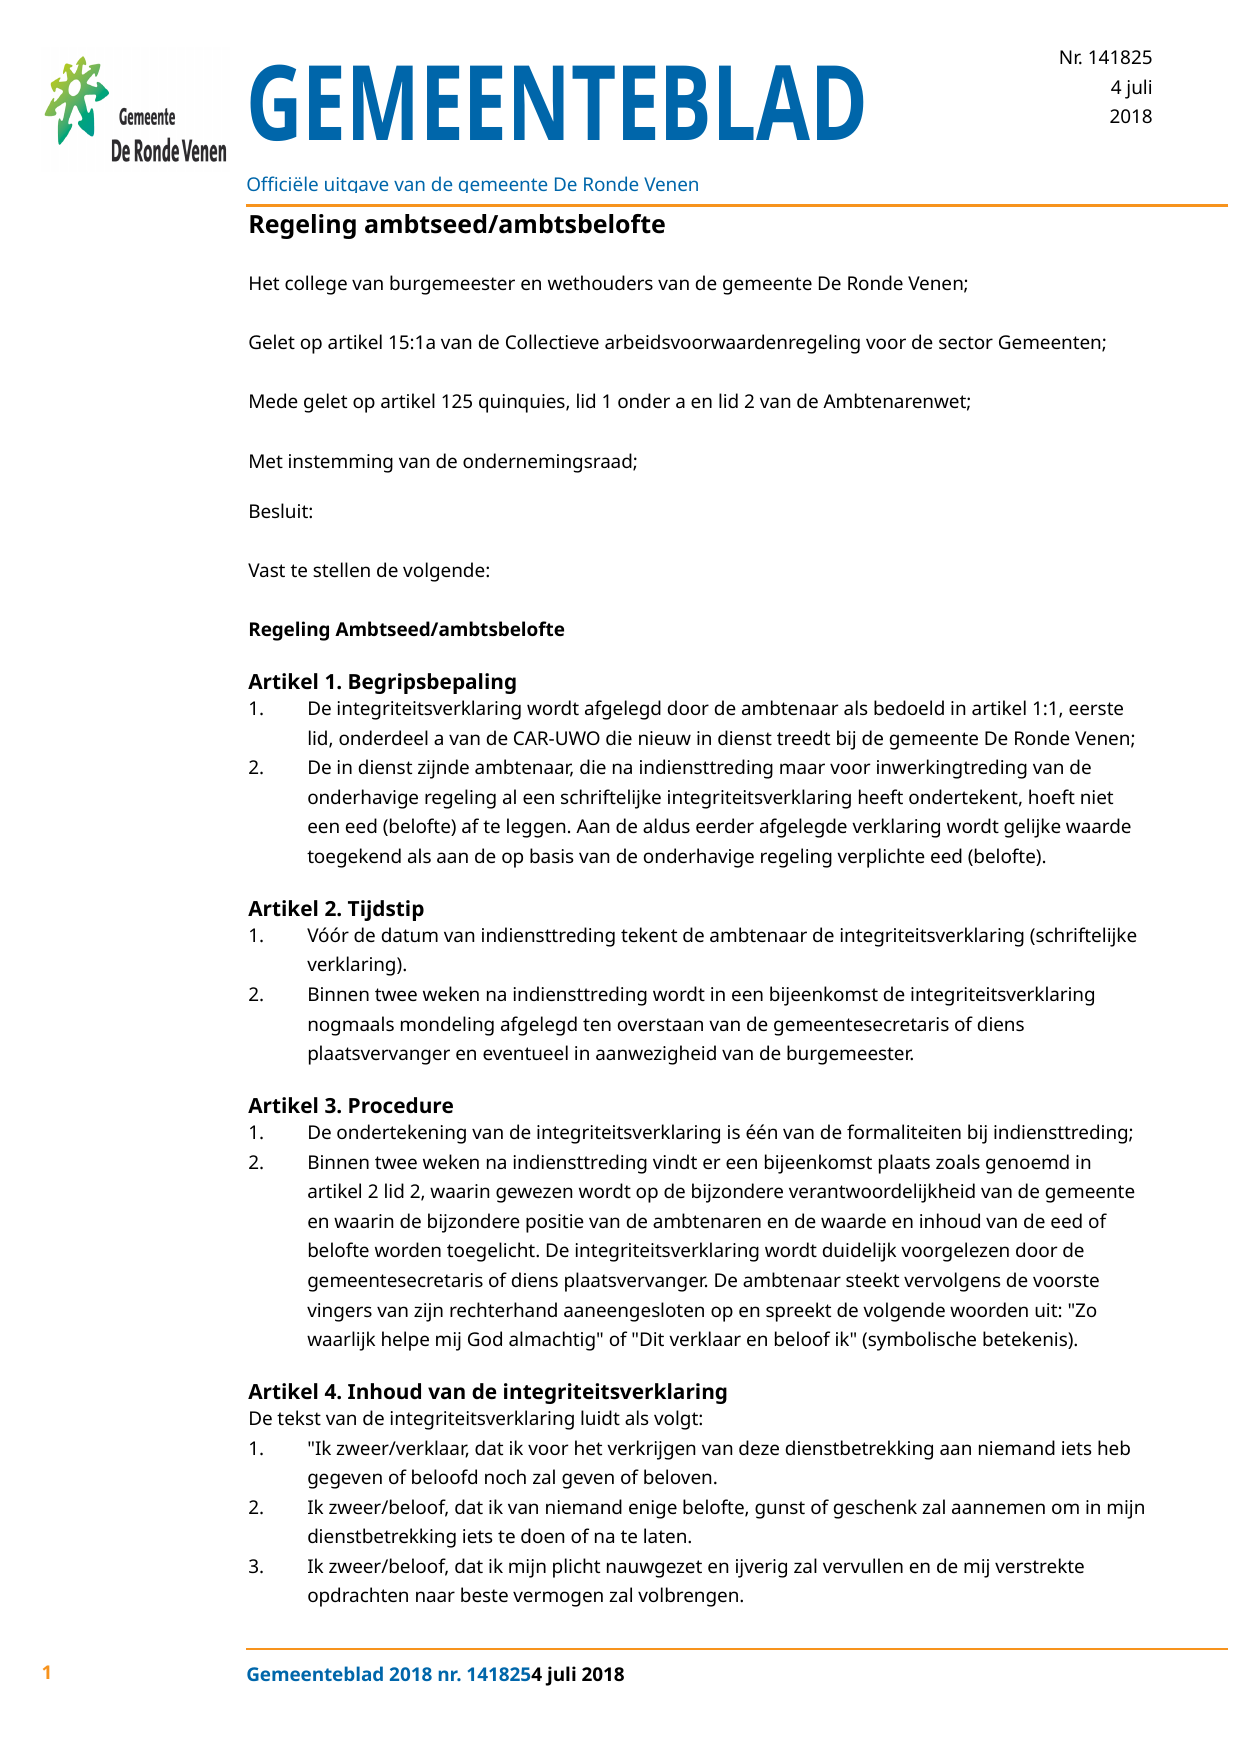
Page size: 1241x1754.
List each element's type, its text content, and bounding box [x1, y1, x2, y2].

text Artikel 1. Begripsbepaling [248, 667, 1152, 695]
list De ondertekening van de integriteitsverklaring is één van de formaliteiten bij indiensttreding; [248, 1119, 1152, 1145]
text Artikel 4. Inhoud van de integriteitsverklaring [248, 1377, 1152, 1405]
text Gelet op artikel 15:1a van de Collectieve arbeidsvoorwaardenregeling voor de sector Gemeenten; [248, 329, 1152, 355]
list Vóór de datum van indiensttreding tekent de ambtenaar de integriteitsverklaring (schriftelijke verklaring). [248, 922, 1152, 977]
text Met instemming van de ondernemingsraad; [248, 448, 1152, 473]
text Artikel 2. Tijdstip [248, 894, 1152, 922]
text Mede gelet op artikel 125 quinquies, lid 1 onder a en lid 2 van de Ambtenarenwet; [248, 389, 1152, 414]
text Regeling Ambtseed/ambtsbelofte [248, 616, 1152, 642]
list De in dienst zijnde ambtenaar, die na indiensttreding maar voor inwerkingtreding van de onderhavige regeling al een schriftelijke integriteitsverklaring heeft ondertekent, hoeft niet een eed (belofte) af te leggen. Aan de aldus eerder afgelegde verklaring wordt gelijke waarde toegekend als aan de op basis van de onderhavige regeling verplichte eed (belofte). [248, 754, 1152, 869]
list Ik zweer/beloof, dat ik mijn plicht nauwgezet en ijverig zal vervullen en de mij verstrekte opdrachten naar beste vermogen zal volbrengen. [248, 1553, 1152, 1608]
list Binnen twee weken na indiensttreding vindt er een bijeenkomst plaats zoals genoemd in artikel 2 lid 2, waarin gewezen wordt op de bijzondere verantwoordelijkheid van de gemeente en waarin de bijzondere positie van de ambtenaren en de waarde en inhoud van de eed of belofte worden toegelicht. De integriteitsverklaring wordt duidelijk voorgelezen door de gemeentesecretaris of diens plaatsvervanger. De ambtenaar steekt vervolgens de voorste vingers van zijn rechterhand aaneengesloten op en spreekt de volgende woorden uit: "Zo waarlijk helpe mij God almachtig" of "Dit verklaar en beloof ik" (symbolische betekenis). [248, 1149, 1152, 1352]
list Binnen twee weken na indiensttreding wordt in een bijeenkomst de integriteitsverklaring nogmaals mondeling afgelegd ten overstaan van de gemeentesecretaris of diens plaatsvervanger en eventueel in aanwezigheid van de burgemeester. [248, 981, 1152, 1066]
text De tekst van de integriteitsverklaring luidt als volgt: [248, 1405, 1152, 1431]
list Ik zweer/beloof, dat ik van niemand enige belofte, gunst of geschenk zal aannemen om in mijn dienstbetrekking iets te doen of na te laten. [248, 1494, 1152, 1549]
text Artikel 3. Procedure [248, 1091, 1152, 1119]
text Vast te stellen de volgende: [248, 557, 1152, 583]
list "Ik zweer/verklaar, dat ik voor het verkrijgen van deze dienstbetrekking aan niemand iets heb gegeven of beloofd noch zal geven of beloven. [248, 1435, 1152, 1490]
text Regeling ambtseed/ambtsbelofte [248, 207, 1152, 241]
text Besluit: [248, 498, 1152, 524]
list De integriteitsverklaring wordt afgelegd door de ambtenaar als bedoeld in artikel 1:1, eerste lid, onderdeel a van de CAR-UWO die nieuw in dienst treedt bij de gemeente De Ronde Venen; [248, 695, 1152, 751]
picture [41, 47, 231, 172]
text Het college van burgemeester en wethouders van de gemeente De Ronde Venen; [248, 270, 1152, 296]
